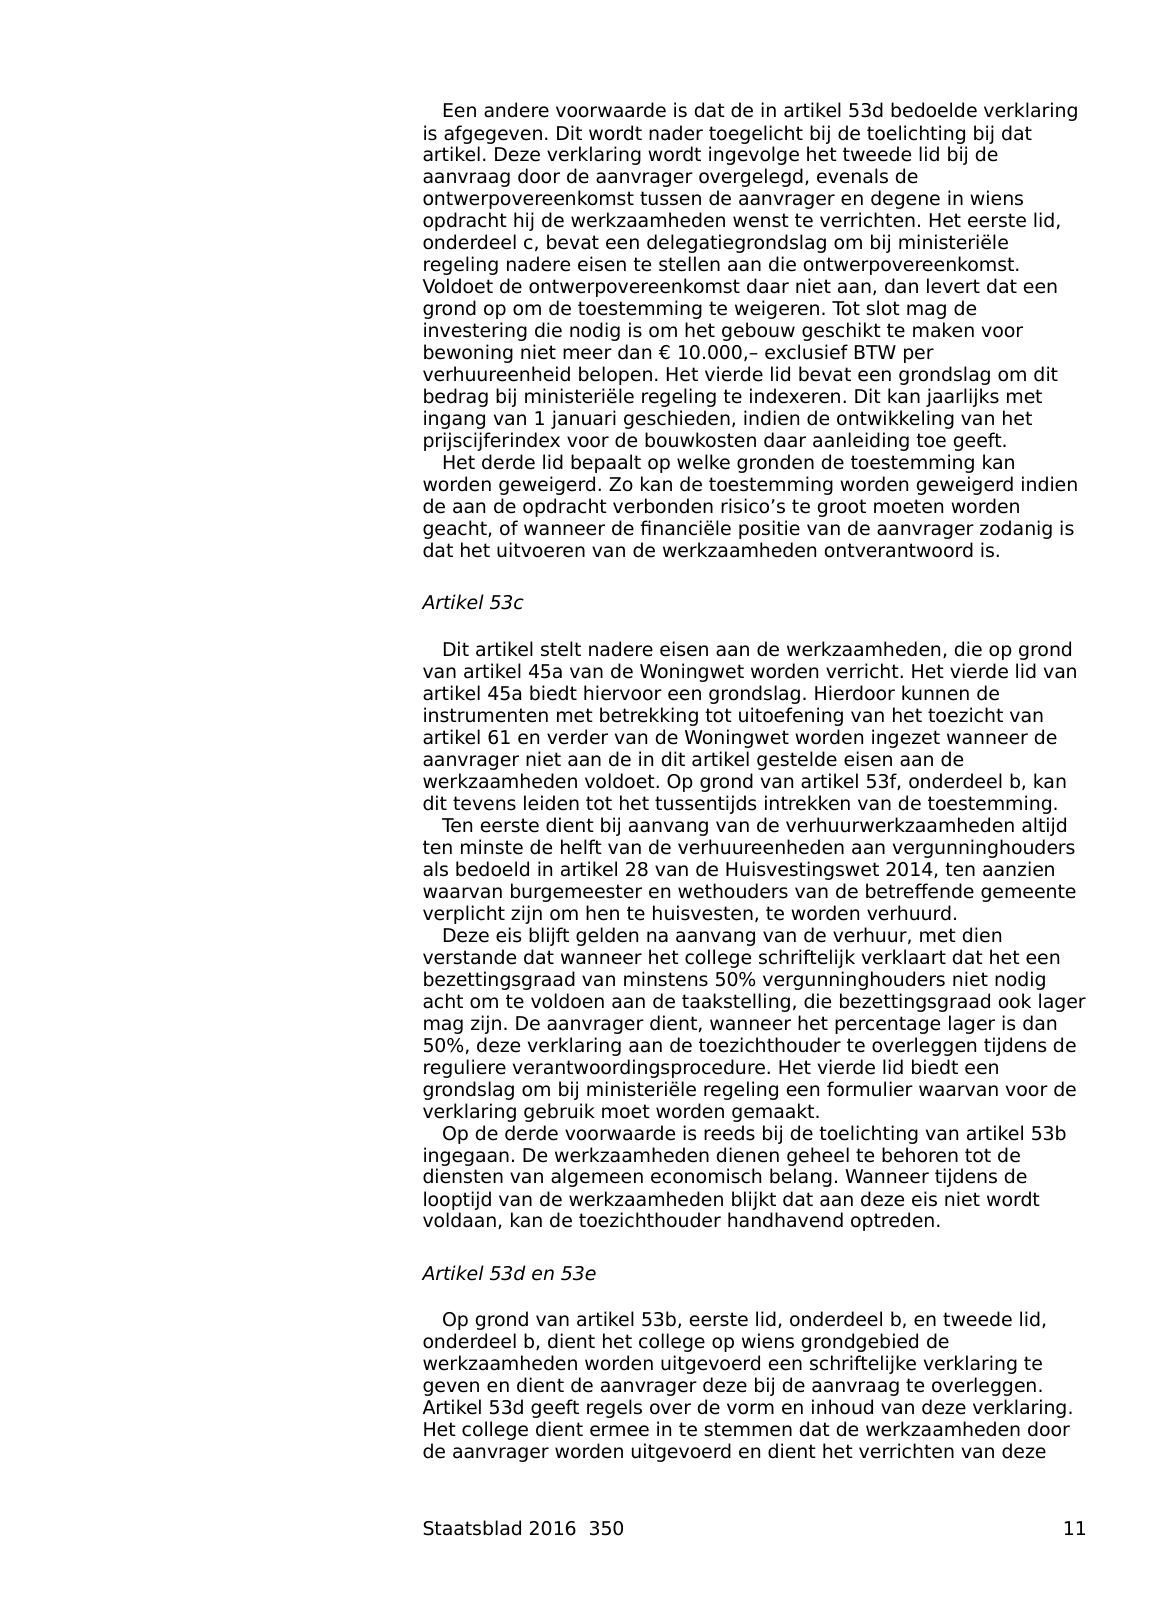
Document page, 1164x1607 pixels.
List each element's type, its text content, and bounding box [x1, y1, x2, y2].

text Dit artikel stelt nadere eisen aan de werkzaamheden, die op grond van artikel 45a van de Woningwet worden verricht. Het vierde lid van artikel 45a biedt hiervoor een grondslag. Hierdoor kunnen de instrumenten met betrekking tot uitoefening van het toezicht van artikel 61 en verder van de Woningwet worden ingezet wanneer de aanvrager niet aan de in dit artikel gestelde eisen aan de werkzaamheden voldoet. Op grond van artikel 53f, onderdeel b, kan dit tevens leiden tot het tussentijds intrekken van de toestemming. [422, 639, 1087, 815]
text Op de derde voorwaarde is reeds bij de toelichting van artikel 53b ingegaan. De werkzaamheden dienen geheel te behoren tot de diensten van algemeen economisch belang. Wanneer tijdens de looptijd van de werkzaamheden blijkt dat aan deze eis niet wordt voldaan, kan de toezichthouder handhavend optreden. [422, 1122, 1087, 1232]
subtitle Artikel 53c [422, 592, 1087, 614]
text Een andere voorwaarde is dat de in artikel 53d bedoelde verklaring is afgegeven. Dit wordt nader toegelicht bij de toelichting bij dat artikel. Deze verklaring wordt ingevolge het tweede lid bij de aanvraag door de aanvrager overgelegd, evenals de ontwerpovereenkomst tussen de aanvrager en degene in wiens opdracht hij de werkzaamheden wenst te verrichten. Het eerste lid, onderdeel c, bevat een delegatiegrondslag om bij ministeriële regeling nadere eisen te stellen aan die ontwerpovereenkomst. Voldoet de ontwerpovereenkomst daar niet aan, dan levert dat een grond op om de toestemming te weigeren. Tot slot mag de investering die nodig is om het gebouw geschikt te maken voor bewoning niet meer dan € 10.000,– exclusief BTW per verhuureenheid belopen. Het vierde lid bevat een grondslag om dit bedrag bij ministeriële regeling te indexeren. Dit kan jaarlijks met ingang van 1 januari geschieden, indien de ontwikkeling van het prijscijferindex voor de bouwkosten daar aanleiding toe geeft. [422, 100, 1087, 452]
subtitle Artikel 53d en 53e [422, 1262, 1087, 1284]
text Op grond van artikel 53b, eerste lid, onderdeel b, en tweede lid, onderdeel b, dient het college op wiens grondgebied de werkzaamheden worden uitgevoerd een schriftelijke verklaring te geven en dient de aanvrager deze bij de aanvraag te overleggen. Artikel 53d geeft regels over de vorm en inhoud van deze verklaring. Het college dient ermee in te stemmen dat de werkzaamheden door de aanvrager worden uitgevoerd en dient het verrichten van deze [422, 1309, 1087, 1463]
text Deze eis blijft gelden na aanvang van de verhuur, met dien verstande dat wanneer het college schriftelijk verklaart dat het een bezettingsgraad van minstens 50% vergunninghouders niet nodig acht om te voldoen aan de taakstelling, die bezettingsgraad ook lager mag zijn. De aanvrager dient, wanneer het percentage lager is dan 50%, deze verklaring aan de toezichthouder te overleggen tijdens de reguliere verantwoordingsprocedure. Het vierde lid biedt een grondslag om bij ministeriële regeling een formulier waarvan voor de verklaring gebruik moet worden gemaakt. [422, 925, 1087, 1122]
text Ten eerste dient bij aanvang van de verhuurwerkzaamheden altijd ten minste de helft van de verhuureenheden aan vergunninghouders als bedoeld in artikel 28 van de Huisvestingswet 2014, ten aanzien waarvan burgemeester en wethouders van de betreffende gemeente verplicht zijn om hen te huisvesten, te worden verhuurd. [422, 815, 1087, 925]
text Het derde lid bepaalt op welke gronden de toestemming kan worden geweigerd. Zo kan de toestemming worden geweigerd indien de aan de opdracht verbonden risico’s te groot moeten worden geacht, of wanneer de financiële positie van de aanvrager zodanig is dat het uitvoeren van de werkzaamheden ontverantwoord is. [422, 452, 1087, 562]
